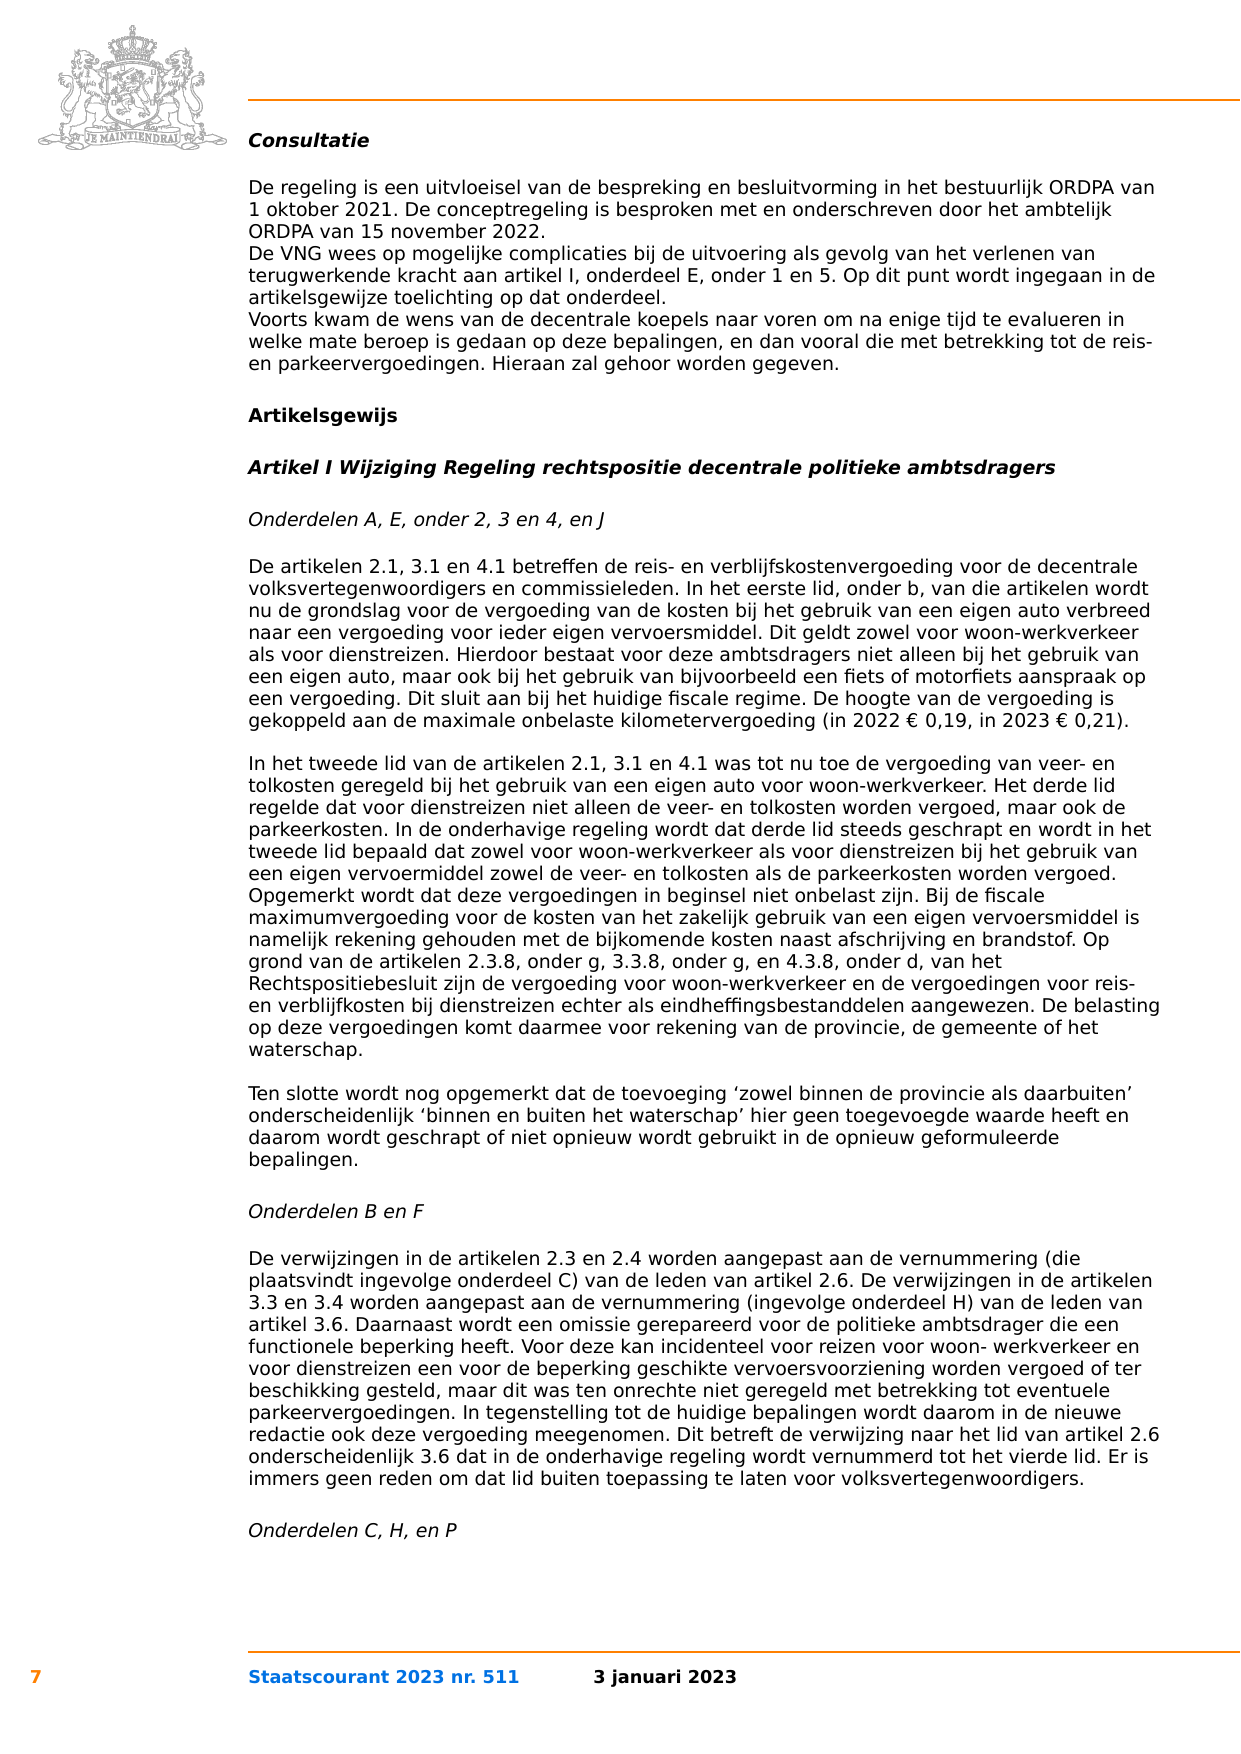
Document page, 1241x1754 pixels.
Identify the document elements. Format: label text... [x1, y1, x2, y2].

text In het tweede lid van de artikelen 2.1, 3.1 en 4.1 was tot nu toe de vergoeding van veer- en tolkosten geregeld bij het gebruik van een eigen auto voor woon-werkverkeer. Het derde lid regelde dat voor dienstreizen niet alleen de veer- en tolkosten worden vergoed, maar ook de parkeerkosten. In de onderhavige regeling wordt dat derde lid steeds geschrapt en wordt in het tweede lid bepaald dat zowel voor woon-werkverkeer als voor dienstreizen bij het gebruik van een eigen vervoermiddel zowel de veer- en tolkosten als de parkeerkosten worden vergoed. Opgemerkt wordt dat deze vergoedingen in beginsel niet onbelast zijn. Bij de fiscale maximumvergoeding voor de kosten van het zakelijk gebruik van een eigen vervoersmiddel is namelijk rekening gehouden met de bijkomende kosten naast afschrijving en brandstof. Op grond van de artikelen 2.3.8, onder g, 3.3.8, onder g, en 4.3.8, onder d, van het Rechtspositiebesluit zijn de vergoeding voor woon-werkverkeer en de vergoedingen voor reis- en verblijfkosten bij dienstreizen echter als eindheffingsbestanddelen aangewezen. De belasting op deze vergoedingen komt daarmee voor rekening van de provincie, de gemeente of het waterschap. [248, 753, 1163, 1061]
subtitle Artikelsgewijs [248, 405, 1163, 427]
text Ten slotte wordt nog opgemerkt dat de toevoeging ‘zowel binnen de provincie als daarbuiten’ onderscheidenlijk ‘binnen en buiten het waterschap’ hier geen toegevoegde waarde heeft en daarom wordt geschrapt of niet opnieuw wordt gebruikt in de opnieuw geformuleerde bepalingen. [248, 1083, 1163, 1171]
text De verwijzingen in de artikelen 2.3 en 2.4 worden aangepast aan de vernummering (die plaatsvindt ingevolge onderdeel C) van de leden van artikel 2.6. De verwijzingen in de artikelen 3.3 en 3.4 worden aangepast aan de vernummering (ingevolge onderdeel H) van de leden van artikel 3.6. Daarnaast wordt een omissie gerepareerd voor de politieke ambtsdrager die een functionele beperking heeft. Voor deze kan incidenteel voor reizen voor woon- werkverkeer en voor dienstreizen een voor de beperking geschikte vervoersvoorziening worden vergoed of ter beschikking gesteld, maar dit was ten onrechte niet geregeld met betrekking tot eventuele parkeervergoedingen. In tegenstelling tot de huidige bepalingen wordt daarom in de nieuwe redactie ook deze vergoeding meegenomen. Dit betreft de verwijzing naar het lid van artikel 2.6 onderscheidenlijk 3.6 dat in de onderhavige regeling wordt vernummerd tot het vierde lid. Er is immers geen reden om dat lid buiten toepassing te laten voor volksvertegenwoordigers. [248, 1248, 1163, 1489]
picture [38, 25, 227, 150]
text De regeling is een uitvloeisel van de bespreking en besluitvorming in het bestuurlijk ORDPA van 1 oktober 2021. De conceptregeling is besproken met en onderschreven door het ambtelijk ORDPA van 15 november 2022. [248, 177, 1163, 243]
subtitle Consultatie [248, 130, 1163, 152]
text De VNG wees op mogelijke complicaties bij de uitvoering als gevolg van het verlenen van terugwerkende kracht aan artikel I, onderdeel E, onder 1 en 5. Op dit punt wordt ingegaan in de artikelsgewijze toelichting op dat onderdeel. [248, 243, 1163, 309]
subtitle Artikel I Wijziging Regeling rechtspositie decentrale politieke ambtsdragers [248, 457, 1163, 479]
subtitle Onderdelen B en F [248, 1201, 1163, 1223]
subtitle Onderdelen A, E, onder 2, 3 en 4, en J [248, 509, 1163, 531]
subtitle Onderdelen C, H, en P [248, 1519, 1163, 1542]
text Voorts kwam de wens van de decentrale koepels naar voren om na enige tijd te evalueren in welke mate beroep is gedaan op deze bepalingen, en dan vooral die met betrekking tot de reis- en parkeervergoedingen. Hieraan zal gehoor worden gegeven. [248, 309, 1163, 375]
text De artikelen 2.1, 3.1 en 4.1 betreffen de reis- en verblijfskostenvergoeding voor de decentrale volksvertegenwoordigers en commissieleden. In het eerste lid, onder b, van die artikelen wordt nu de grondslag voor de vergoeding van de kosten bij het gebruik van een eigen auto verbreed naar een vergoeding voor ieder eigen vervoersmiddel. Dit geldt zowel voor woon-werkverkeer als voor dienstreizen. Hierdoor bestaat voor deze ambtsdragers niet alleen bij het gebruik van een eigen auto, maar ook bij het gebruik van bijvoorbeeld een fiets of motorfiets aanspraak op een vergoeding. Dit sluit aan bij het huidige fiscale regime. De hoogte van de vergoeding is gekoppeld aan de maximale onbelaste kilometervergoeding (in 2022 € 0,19, in 2023 € 0,21). [248, 556, 1163, 731]
